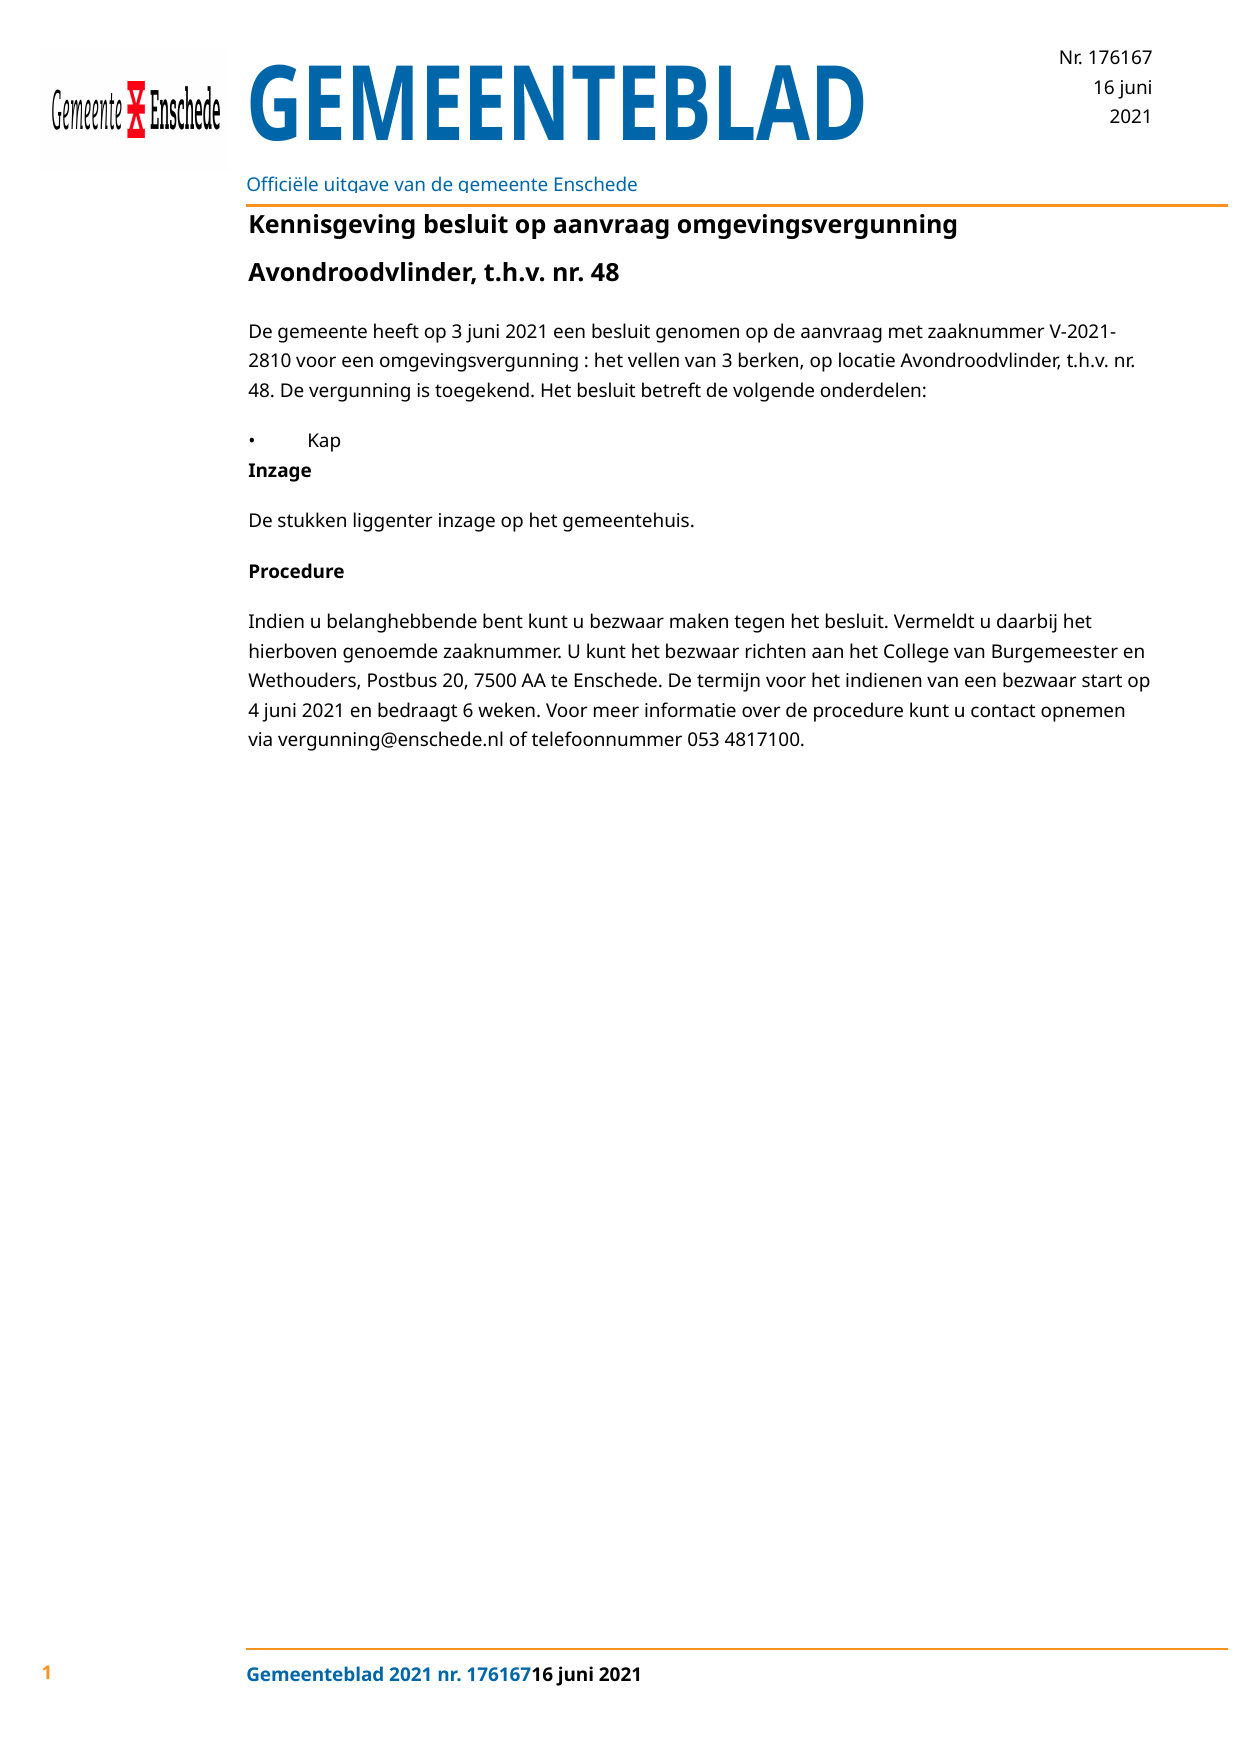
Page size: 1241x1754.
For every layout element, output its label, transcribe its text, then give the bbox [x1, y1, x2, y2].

list Kap [248, 427, 1152, 453]
text Kennisgeving besluit op aanvraag omgevingsvergunning Avondroodvlinder, t.h.v. nr. 48 [248, 207, 1152, 288]
text De gemeente heeft op 3 juni 2021 een besluit genomen op de aanvraag met zaaknummer V-2021-2810 voor een omgevingsvergunning : het vellen van 3 berken, op locatie Avondroodvlinder, t.h.v. nr. 48. De vergunning is toegekend. Het besluit betreft de volgende onderdelen: [248, 318, 1152, 403]
picture [41, 47, 231, 172]
text Inzage [248, 457, 1152, 483]
text Procedure [248, 558, 1152, 584]
text Indien u belanghebbende bent kunt u bezwaar maken tegen het besluit. Vermeldt u daarbij het hierboven genoemde zaaknummer. U kunt het bezwaar richten aan het College van Burgemees­ter en Wethouders, Postbus 20, 7500 AA te Enschede. De termijn voor het indienen van een bezwaar start op 4 juni 2021 en bedraagt 6 weken. Voor meer informatie over de procedure kunt u contact opnemen via vergunning@enschede.nl of telefoonnummer 053 4817100. [248, 608, 1152, 752]
text De stukken liggenter inzage op het gemeentehuis. [248, 507, 1152, 533]
